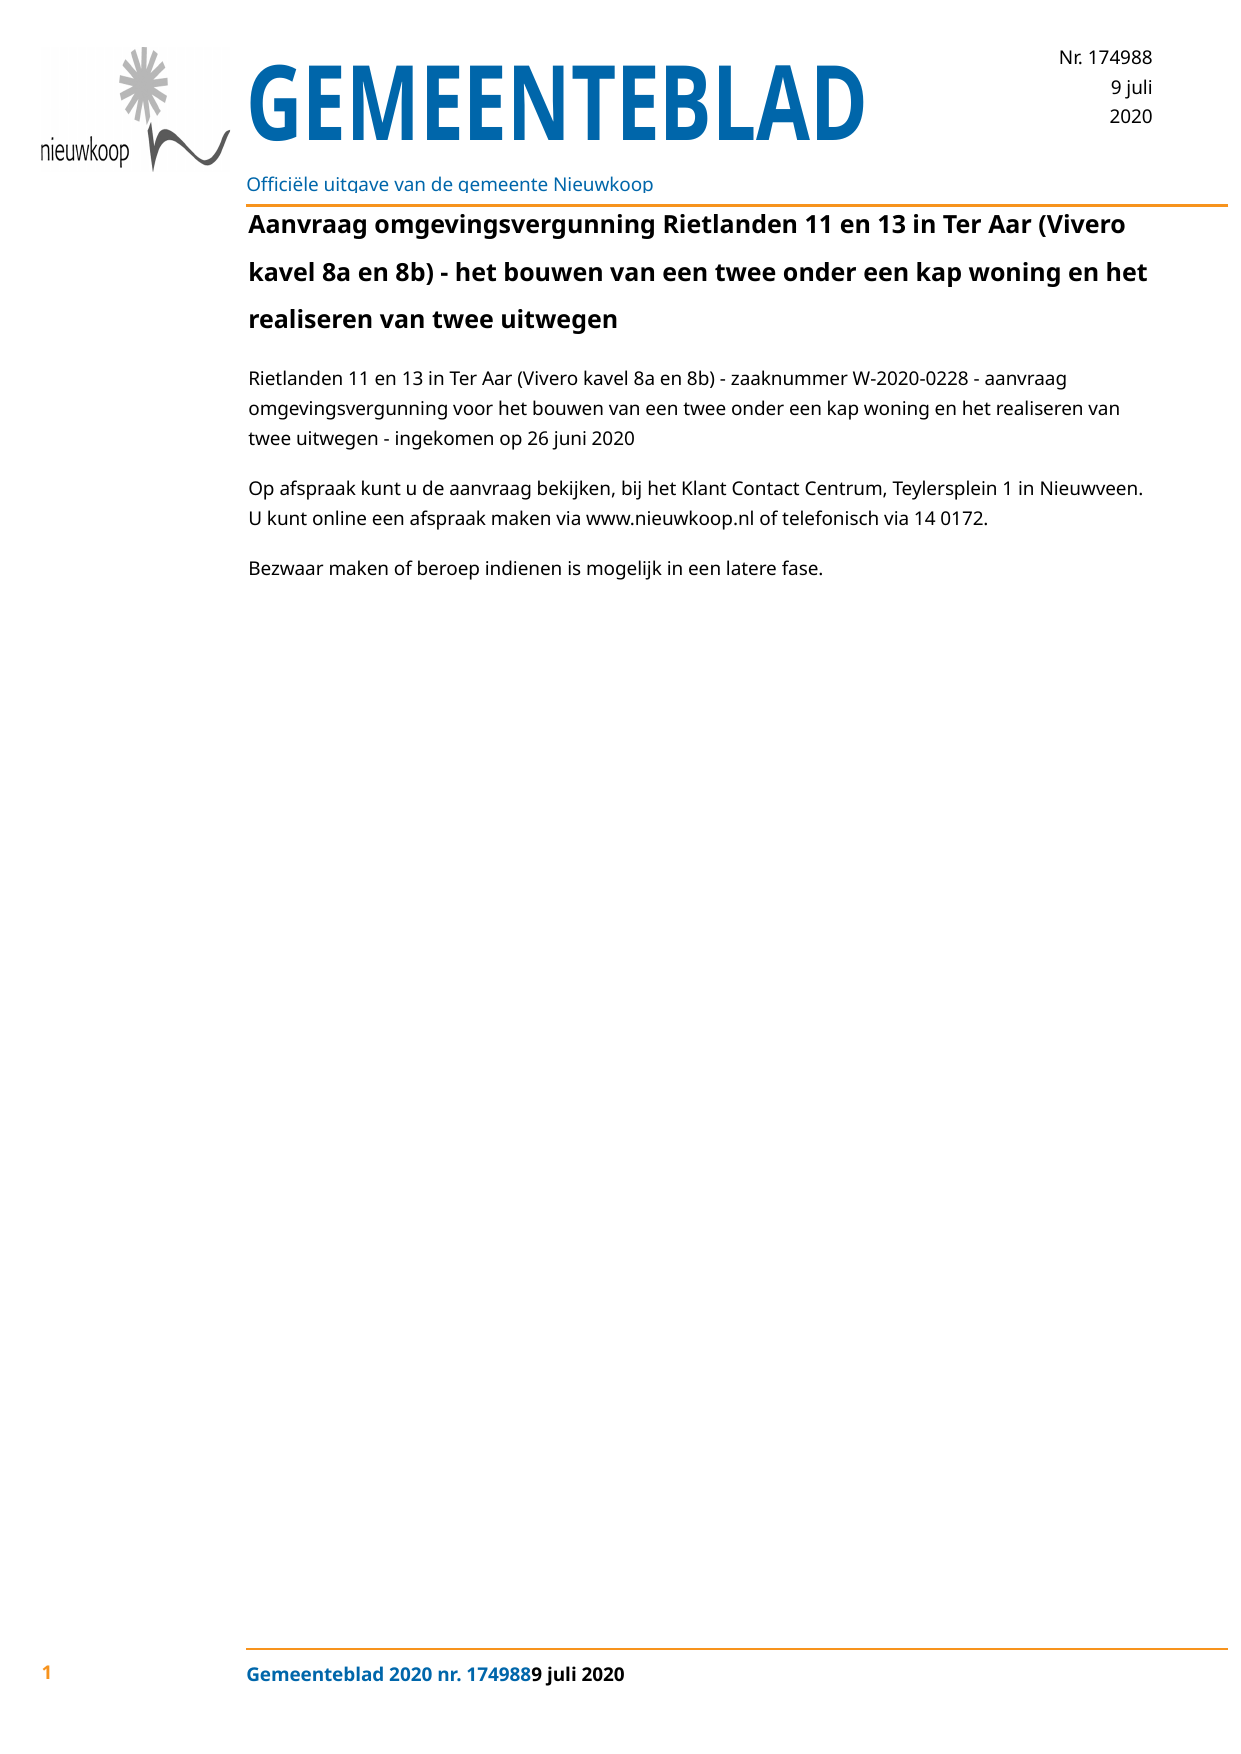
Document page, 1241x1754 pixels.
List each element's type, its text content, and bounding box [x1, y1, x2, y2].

text Bezwaar maken of beroep indienen is mogelijk in een latere fase. [248, 555, 1152, 581]
text Aanvraag omgevingsvergunning Rietlanden 11 en 13 in Ter Aar (Vivero kavel 8a en 8b) - het bouwen van een twee onder een kap woning en het realiseren van twee uitwegen [248, 207, 1152, 336]
text Rietlanden 11 en 13 in Ter Aar (Vivero kavel 8a en 8b) - zaaknummer W-2020-0228 - aanvraag omgevingsvergunning voor het bouwen van een twee onder een kap woning en het realiseren van twee uitwegen - ingekomen op 26 juni 2020 [248, 366, 1152, 450]
picture [41, 47, 231, 172]
text Op afspraak kunt u de aanvraag bekijken, bij het Klant Contact Centrum, Teylersplein 1 in Nieuwveen. U kunt online een afspraak maken via www.nieuwkoop.nl of telefonisch via 14 0172. [248, 475, 1152, 530]
